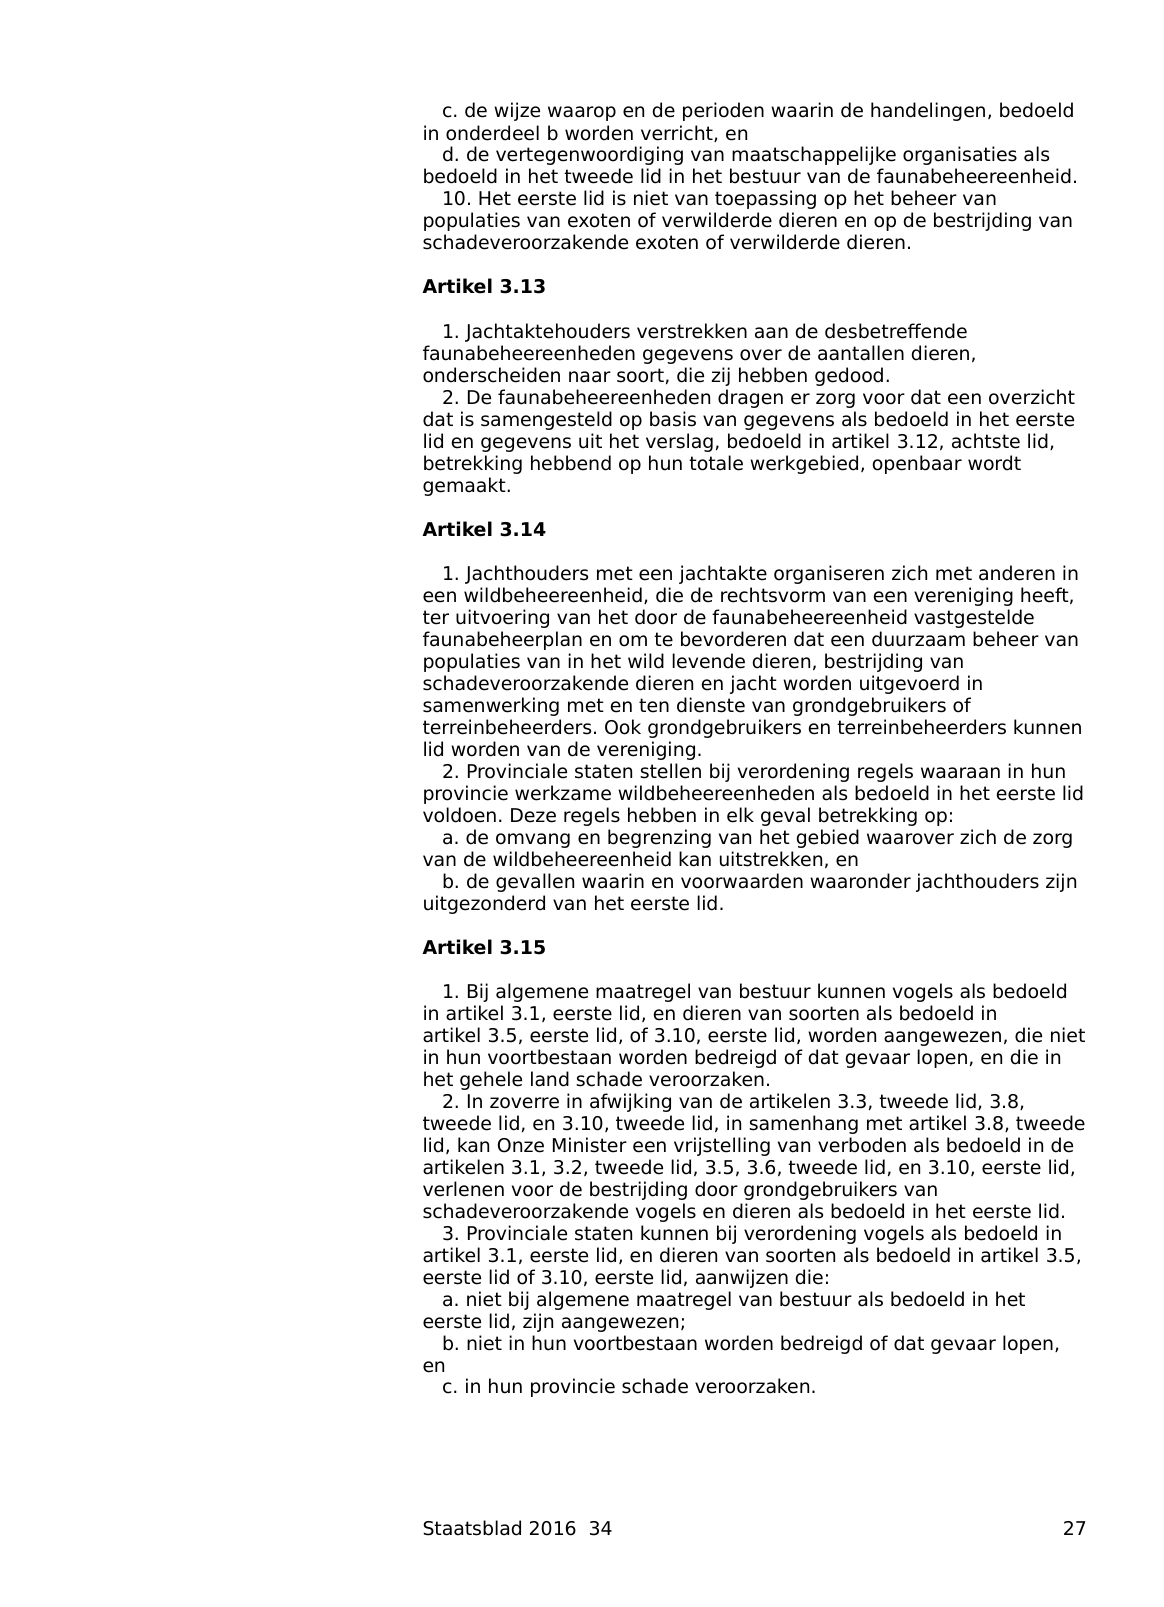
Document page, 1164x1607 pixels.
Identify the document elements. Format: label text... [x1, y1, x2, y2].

subtitle Artikel 3.15 [422, 937, 1087, 959]
subtitle Artikel 3.14 [422, 519, 1087, 541]
text 1. Bij algemene maatregel van bestuur kunnen vogels als bedoeld in artikel 3.1, eerste lid, en dieren van soorten als bedoeld in artikel 3.5, eerste lid, of 3.10, eerste lid, worden aangewezen, die niet in hun voortbestaan worden bedreigd of dat gevaar lopen, en die in het gehele land schade veroorzaken. [422, 981, 1087, 1091]
text c. de wijze waarop en de perioden waarin de handelingen, bedoeld in onderdeel b worden verricht, en [422, 100, 1087, 144]
text 10. Het eerste lid is niet van toepassing op het beheer van populaties van exoten of verwilderde dieren en op de bestrijding van schadeveroorzakende exoten of verwilderde dieren. [422, 188, 1087, 254]
subtitle Artikel 3.13 [422, 276, 1087, 298]
text 3. Provinciale staten kunnen bij verordening vogels als bedoeld in artikel 3.1, eerste lid, en dieren van soorten als bedoeld in artikel 3.5, eerste lid of 3.10, eerste lid, aanwijzen die: [422, 1223, 1087, 1288]
text d. de vertegenwoordiging van maatschappelijke organisaties als bedoeld in het tweede lid in het bestuur van de faunabeheereenheid. [422, 144, 1087, 188]
text 1. Jachtaktehouders verstrekken aan de desbetreffende faunabeheereenheden gegevens over de aantallen dieren, onderscheiden naar soort, die zij hebben gedood. [422, 321, 1087, 387]
text b. niet in hun voortbestaan worden bedreigd of dat gevaar lopen, en [422, 1332, 1087, 1376]
text 2. In zoverre in afwijking van de artikelen 3.3, tweede lid, 3.8, tweede lid, en 3.10, tweede lid, in samenhang met artikel 3.8, tweede lid, kan Onze Minister een vrijstelling van verboden als bedoeld in de artikelen 3.1, 3.2, tweede lid, 3.5, 3.6, tweede lid, en 3.10, eerste lid, verlenen voor de bestrijding door grondgebruikers van schadeveroorzakende vogels en dieren als bedoeld in het eerste lid. [422, 1091, 1087, 1223]
text 2. De faunabeheereenheden dragen er zorg voor dat een overzicht dat is samengesteld op basis van gegevens als bedoeld in het eerste lid en gegevens uit het verslag, bedoeld in artikel 3.12, achtste lid, betrekking hebbend op hun totale werkgebied, openbaar wordt gemaakt. [422, 387, 1087, 496]
text b. de gevallen waarin en voorwaarden waaronder jachthouders zijn uitgezonderd van het eerste lid. [422, 871, 1087, 914]
text a. de omvang en begrenzing van het gebied waarover zich de zorg van de wildbeheereenheid kan uitstrekken, en [422, 827, 1087, 871]
text a. niet bij algemene maatregel van bestuur als bedoeld in het eerste lid, zijn aangewezen; [422, 1288, 1087, 1332]
text 2. Provinciale staten stellen bij verordening regels waaraan in hun provincie werkzame wildbeheereenheden als bedoeld in het eerste lid voldoen. Deze regels hebben in elk geval betrekking op: [422, 761, 1087, 827]
text c. in hun provincie schade veroorzaken. [422, 1376, 1087, 1398]
text 1. Jachthouders met een jachtakte organiseren zich met anderen in een wildbeheereenheid, die de rechtsvorm van een vereniging heeft, ter uitvoering van het door de faunabeheereenheid vastgestelde faunabeheerplan en om te bevorderen dat een duurzaam beheer van populaties van in het wild levende dieren, bestrijding van schadeveroorzakende dieren en jacht worden uitgevoerd in samenwerking met en ten dienste van grondgebruikers of terreinbeheerders. Ook grondgebruikers en terreinbeheerders kunnen lid worden van de vereniging. [422, 563, 1087, 761]
